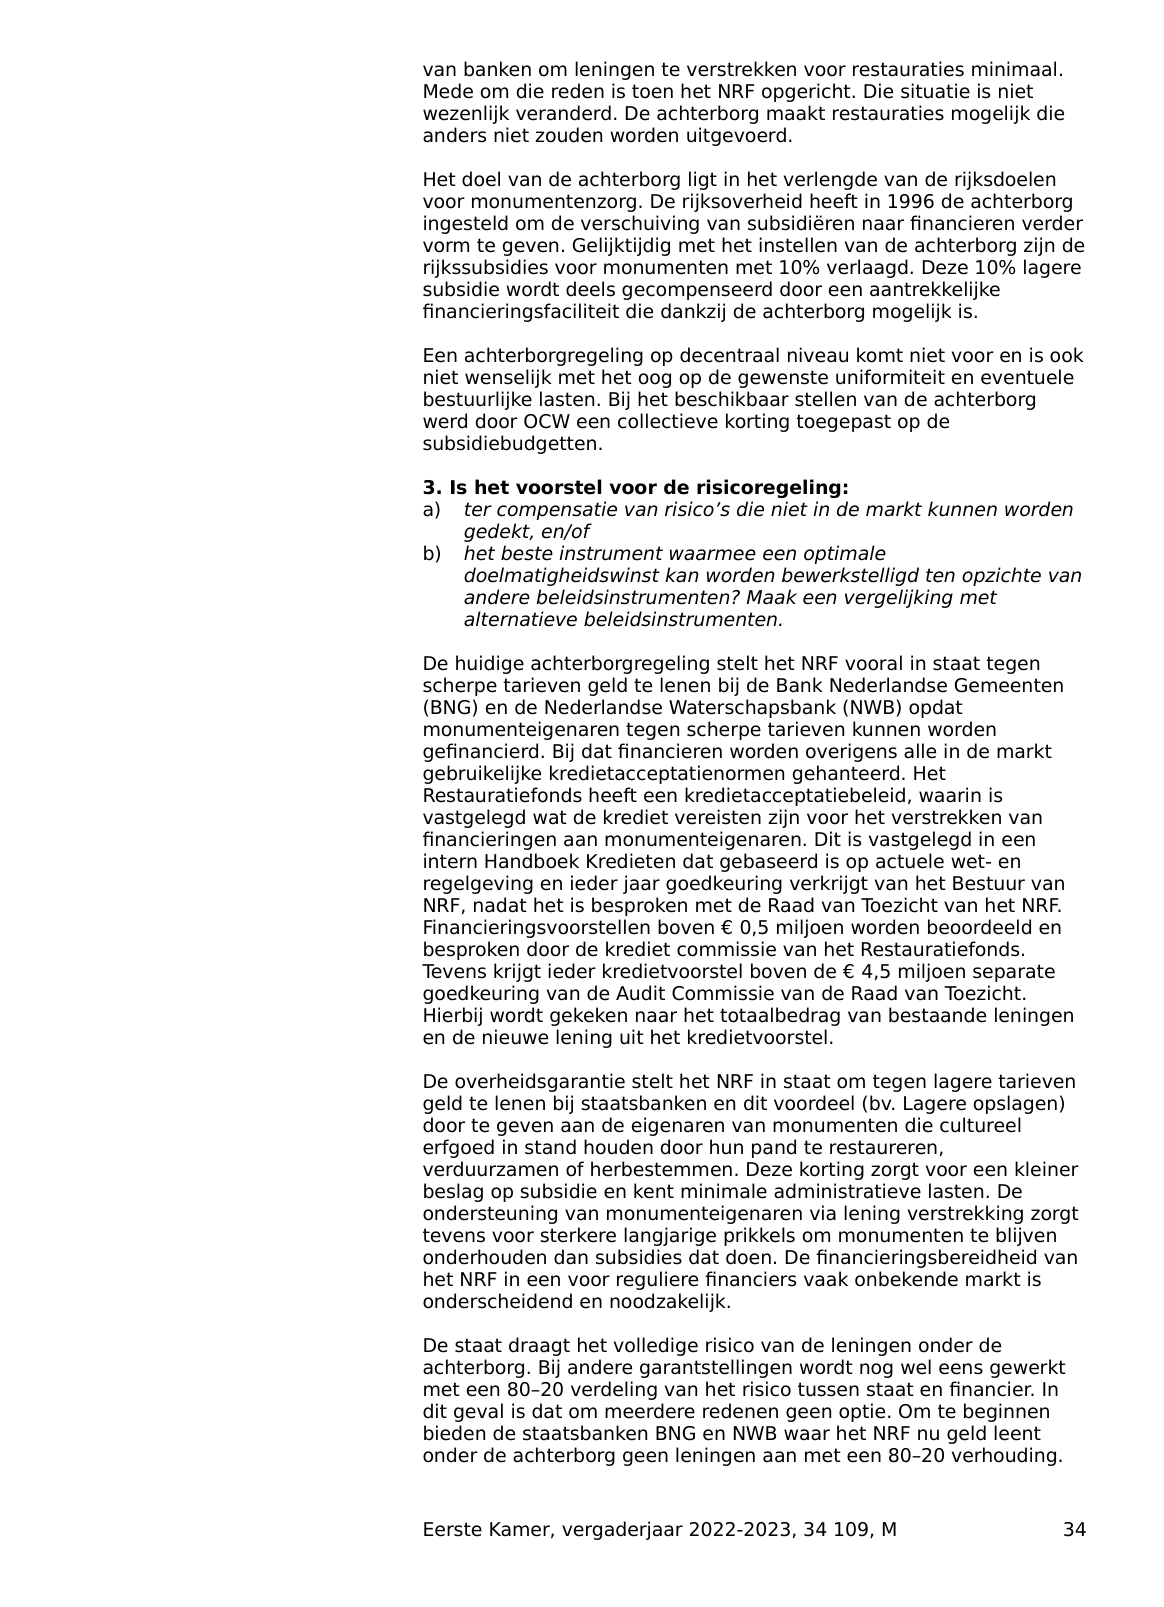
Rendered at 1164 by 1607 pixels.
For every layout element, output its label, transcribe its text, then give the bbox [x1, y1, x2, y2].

text De overheidsgarantie stelt het NRF in staat om tegen lagere tarieven geld te lenen bij staatsbanken en dit voordeel (bv. Lagere opslagen) door te geven aan de eigenaren van monumenten die cultureel erfgoed in stand houden door hun pand te restaureren, verduurzamen of herbestemmen. Deze korting zorgt voor een kleiner beslag op subsidie en kent minimale administratieve lasten. De ondersteuning van monumenteigenaren via lening verstrekking zorgt tevens voor sterkere langjarige prikkels om monumenten te blijven onderhouden dan subsidies dat doen. De financieringsbereidheid van het NRF in een voor reguliere financiers vaak onbekende markt is onderscheidend en noodzakelijk. [422, 1071, 1087, 1313]
text Het doel van de achterborg ligt in het verlengde van de rijksdoelen voor monumentenzorg. De rijksoverheid heeft in 1996 de achterborg ingesteld om de verschuiving van subsidiëren naar financieren verder vorm te geven. Gelijktijdig met het instellen van de achterborg zijn de rijkssubsidies voor monumenten met 10% verlaagd. Deze 10% lagere subsidie wordt deels gecompenseerd door een aantrekkelijke financieringsfaciliteit die dankzij de achterborg mogelijk is. [422, 169, 1087, 323]
text De staat draagt het volledige risico van de leningen onder de achterborg. Bij andere garantstellingen wordt nog wel eens gewerkt met een 80–20 verdeling van het risico tussen staat en financier. In dit geval is dat om meerdere redenen geen optie. Om te beginnen bieden de staatsbanken BNG en NWB waar het NRF nu geld leent onder de achterborg geen leningen aan met een 80–20 verhouding. [422, 1335, 1087, 1467]
text b) het beste instrument waarmee een optimale doelmatigheidswinst kan worden bewerkstelligd ten opzichte van andere beleidsinstrumenten? Maak een vergelijking met alternatieve beleidsinstrumenten. [422, 543, 1087, 631]
text a) ter compensatie van risico’s die niet in de markt kunnen worden gedekt, en/of [422, 499, 1087, 543]
text van banken om leningen te verstrekken voor restauraties minimaal. Mede om die reden is toen het NRF opgericht. Die situatie is niet wezenlijk veranderd. De achterborg maakt restauraties mogelijk die anders niet zouden worden uitgevoerd. [422, 59, 1087, 147]
text Financieringsvoorstellen boven € 0,5 miljoen worden beoordeeld en besproken door de krediet commissie van het Restauratiefonds. Tevens krijgt ieder kredietvoorstel boven de € 4,5 miljoen separate goedkeuring van de Audit Commissie van de Raad van Toezicht. Hierbij wordt gekeken naar het totaalbedrag van bestaande leningen en de nieuwe lening uit het kredietvoorstel. [422, 917, 1087, 1049]
text De huidige achterborgregeling stelt het NRF vooral in staat tegen scherpe tarieven geld te lenen bij de Bank Nederlandse Gemeenten (BNG) en de Nederlandse Waterschapsbank (NWB) opdat monumenteigenaren tegen scherpe tarieven kunnen worden gefinancierd. Bij dat financieren worden overigens alle in de markt gebruikelijke kredietacceptatienormen gehanteerd. Het Restauratiefonds heeft een kredietacceptatiebeleid, waarin is vastgelegd wat de krediet vereisten zijn voor het verstrekken van financieringen aan monumenteigenaren. Dit is vastgelegd in een intern Handboek Kredieten dat gebaseerd is op actuele wet- en regelgeving en ieder jaar goedkeuring verkrijgt van het Bestuur van NRF, nadat het is besproken met de Raad van Toezicht van het NRF. [422, 653, 1087, 917]
text 3. Is het voorstel voor de risicoregeling: [422, 477, 1087, 499]
text Een achterborgregeling op decentraal niveau komt niet voor en is ook niet wenselijk met het oog op de gewenste uniformiteit en eventuele bestuurlijke lasten. Bij het beschikbaar stellen van de achterborg werd door OCW een collectieve korting toegepast op de subsidiebudgetten. [422, 345, 1087, 455]
